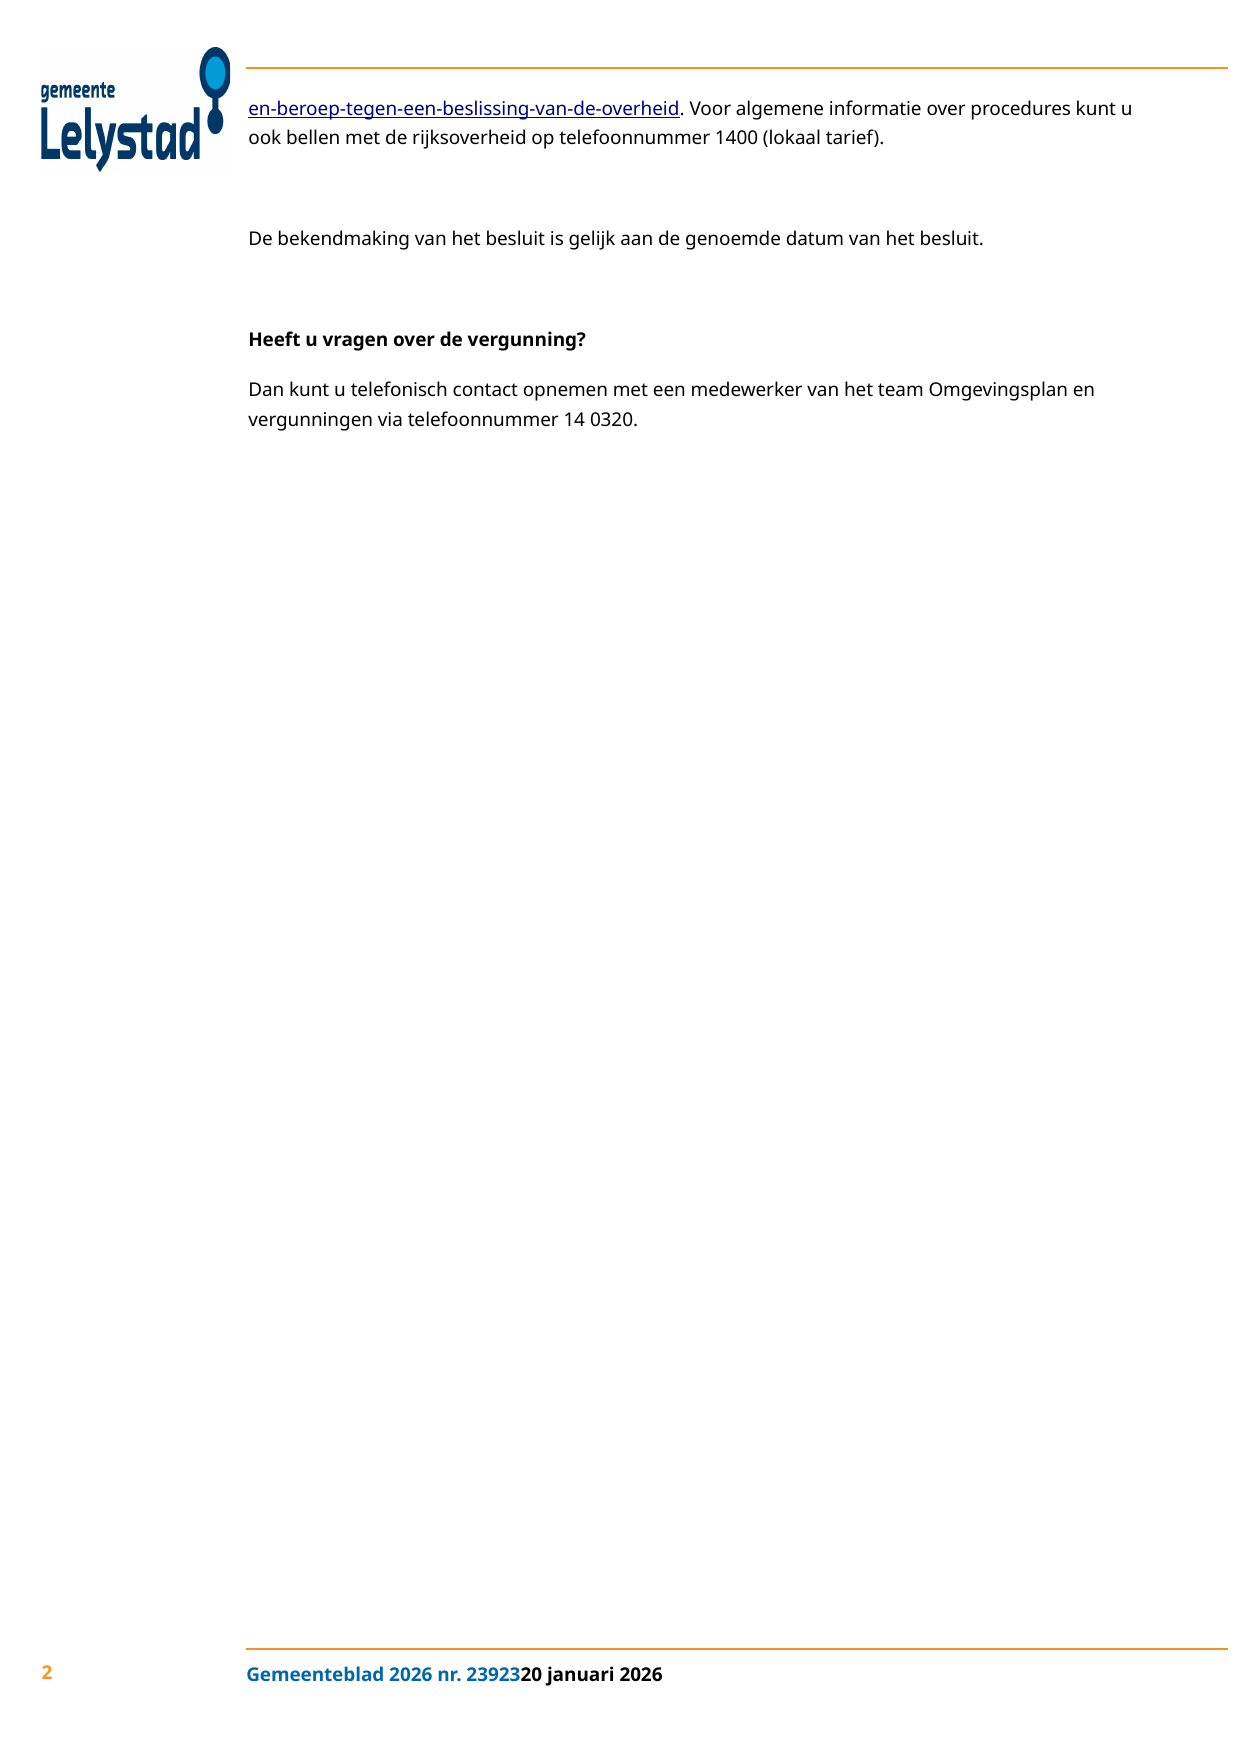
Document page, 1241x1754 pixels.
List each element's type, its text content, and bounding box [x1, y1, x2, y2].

text en-beroep-tegen-een-beslissing-van-de-overheid. Voor algemene informatie over procedures kunt u ook bellen met de rijksoverheid op telefoonnummer 1400 (lokaal tarief). [248, 95, 1152, 150]
text Heeft u vragen over de vergunning? [248, 326, 1152, 352]
text De bekendmaking van het besluit is gelijk aan de genoemde datum van het besluit. [248, 225, 1152, 251]
picture [41, 47, 231, 172]
text Dan kunt u telefonisch contact opnemen met een medewerker van het team Omgevingsplan en vergunningen via telefoonnummer 14 0320. [248, 376, 1152, 432]
